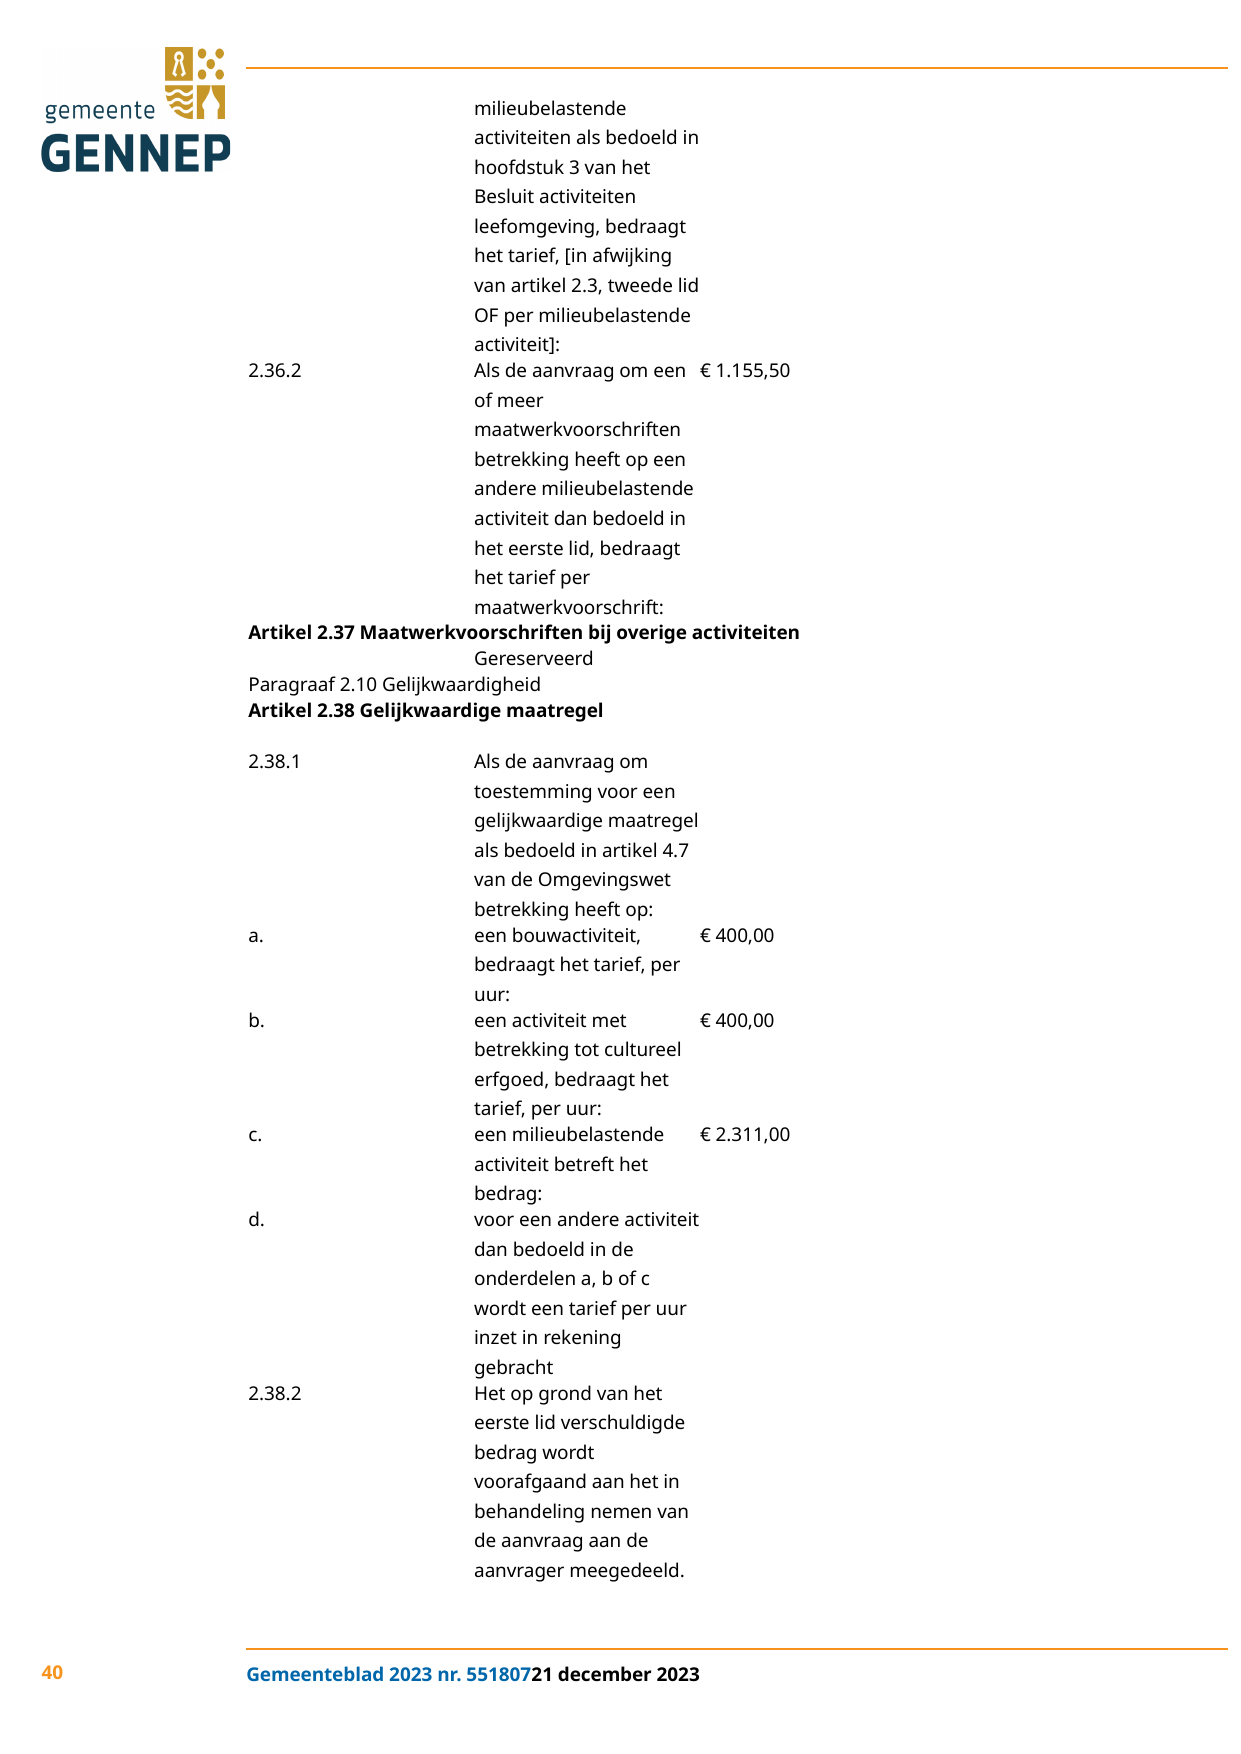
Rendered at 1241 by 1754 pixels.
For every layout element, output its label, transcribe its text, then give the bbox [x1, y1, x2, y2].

table_cell [926, 697, 1152, 722]
table_cell [926, 357, 1152, 619]
table_cell [700, 723, 926, 748]
table_cell Gereserveerd [474, 645, 700, 671]
table_cell [474, 723, 700, 748]
table_cell [926, 1206, 1152, 1380]
table_cell [700, 95, 926, 357]
table_cell 2.38.1 [248, 748, 474, 922]
table_cell € 2.311,00 [700, 1121, 926, 1206]
table_cell [248, 723, 474, 748]
table_cell € 400,00 [700, 922, 926, 1007]
table_cell 2.38.2 [248, 1380, 474, 1583]
table_cell Als de aanvraag om een of meer maatwerkvoorschriften betrekking heeft op een andere milieubelastende activiteit dan bedoeld in het eerste lid, bedraagt het tarief per maatwerkvoorschrift: [474, 357, 700, 619]
table_cell c. [248, 1121, 474, 1206]
table_cell [926, 922, 1152, 1007]
table_cell [248, 95, 474, 357]
table_cell een activiteit met betrekking tot cultureel erfgoed, bedraagt het tarief, per uur: [474, 1007, 700, 1121]
table_cell € 1.155,50 [700, 357, 926, 619]
table_cell [926, 1007, 1152, 1121]
table_cell een bouwactiviteit, bedraagt het tarief, per uur: [474, 922, 700, 1007]
table_cell Als de aanvraag om toestemming voor een gelijkwaardige maatregel als bedoeld in artikel 4.7 van de Omgevingswet betrekking heeft op: [474, 748, 700, 922]
picture [41, 47, 231, 172]
table_cell [926, 1380, 1152, 1583]
table_cell [926, 1121, 1152, 1206]
table_cell b. [248, 1007, 474, 1121]
table_cell € 400,00 [700, 1007, 926, 1121]
table_cell milieubelastende activiteiten als bedoeld in hoofdstuk 3 van het Besluit activiteiten leefomgeving, bedraagt het tarief, [in afwijking van artikel 2.3, tweede lid OF per milieubelastende activiteit]: [474, 95, 700, 357]
table_cell [926, 620, 1152, 645]
table_cell [700, 1380, 926, 1583]
table_cell [926, 723, 1152, 748]
table_cell [926, 645, 1152, 671]
table_cell Artikel 2.37 Maatwerkvoorschriften bij overige activiteiten [248, 620, 926, 645]
table_cell Artikel 2.38 Gelijkwaardige maatregel [248, 697, 926, 722]
table_cell d. [248, 1206, 474, 1380]
table_cell Paragraaf 2.10 Gelijkwaardigheid [248, 671, 1152, 697]
table_cell [926, 95, 1152, 357]
table_cell [700, 748, 926, 922]
table_cell [248, 645, 474, 671]
table_cell [926, 748, 1152, 922]
table_cell 2.36.2 [248, 357, 474, 619]
table_cell Het op grond van het eerste lid verschuldigde bedrag wordt voorafgaand aan het in behandeling nemen van de aanvraag aan de aanvrager meegedeeld. [474, 1380, 700, 1583]
table_cell a. [248, 922, 474, 1007]
table_cell een milieubelastende activiteit betreft het bedrag: [474, 1121, 700, 1206]
table_cell [700, 645, 926, 671]
table_cell [700, 1206, 926, 1380]
table_cell voor een andere activiteit dan bedoeld in de onderdelen a, b of c wordt een tarief per uur inzet in rekening gebracht [474, 1206, 700, 1380]
